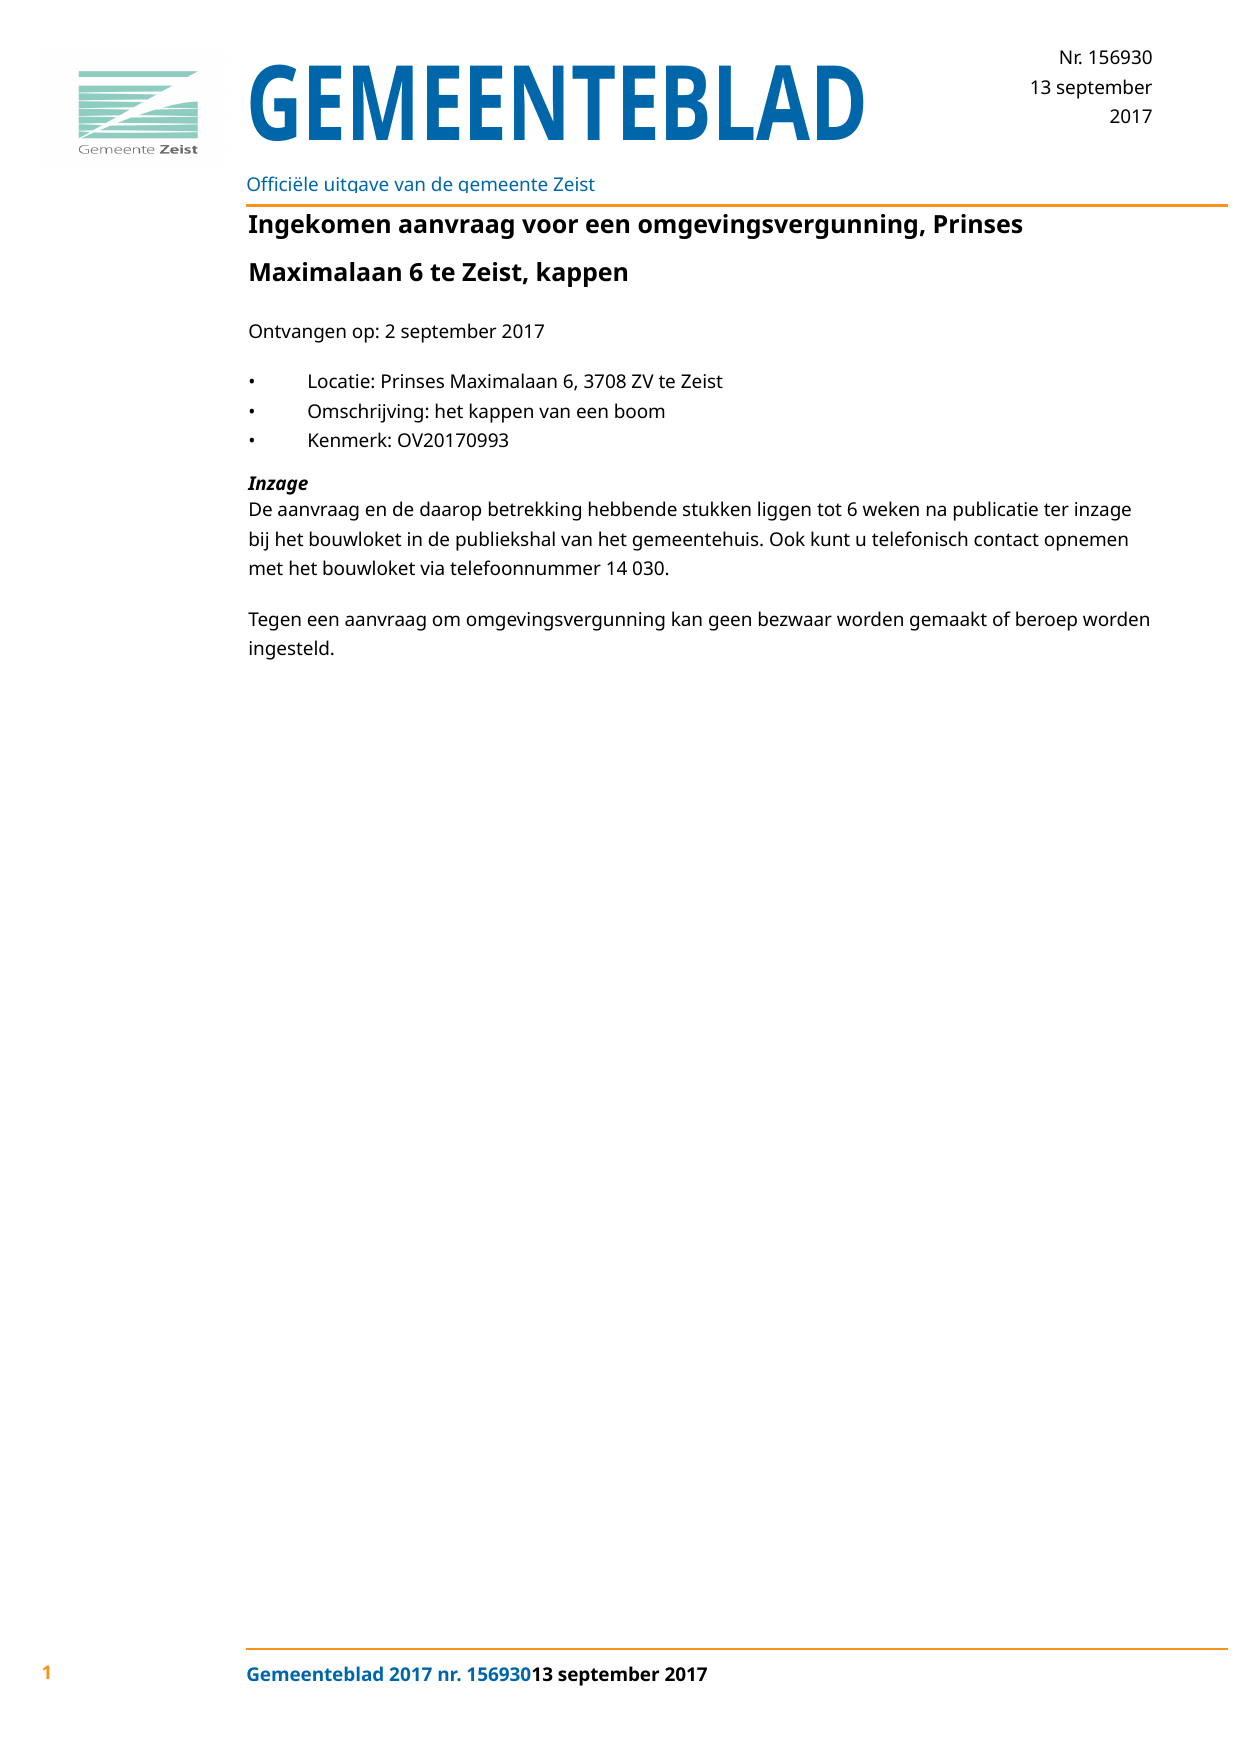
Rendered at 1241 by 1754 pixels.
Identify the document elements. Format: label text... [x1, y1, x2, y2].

list Locatie: Prinses Maximalaan 6, 3708 ZV te Zeist [248, 368, 1152, 394]
text Tegen een aanvraag om omgevingsvergunning kan geen bezwaar worden gemaakt of beroep worden ingesteld. [248, 606, 1152, 661]
list Omschrijving: het kappen van een boom [248, 398, 1152, 424]
list Kenmerk: OV20170993 [248, 427, 1152, 453]
text Ingekomen aanvraag voor een omgevingsvergunning, Prinses Maximalaan 6 te Zeist, kappen [248, 207, 1152, 288]
text Inzage [248, 471, 1152, 496]
text Ontvangen op: 2 september 2017 [248, 318, 1152, 344]
picture [41, 47, 231, 172]
text De aanvraag en de daarop betrekking hebbende stukken liggen tot 6 weken na publicatie ter inzage bij het bouwloket in de publiekshal van het gemeentehuis. Ook kunt u telefonisch contact opnemen met het bouwloket via telefoonnummer 14 030. [248, 496, 1152, 581]
